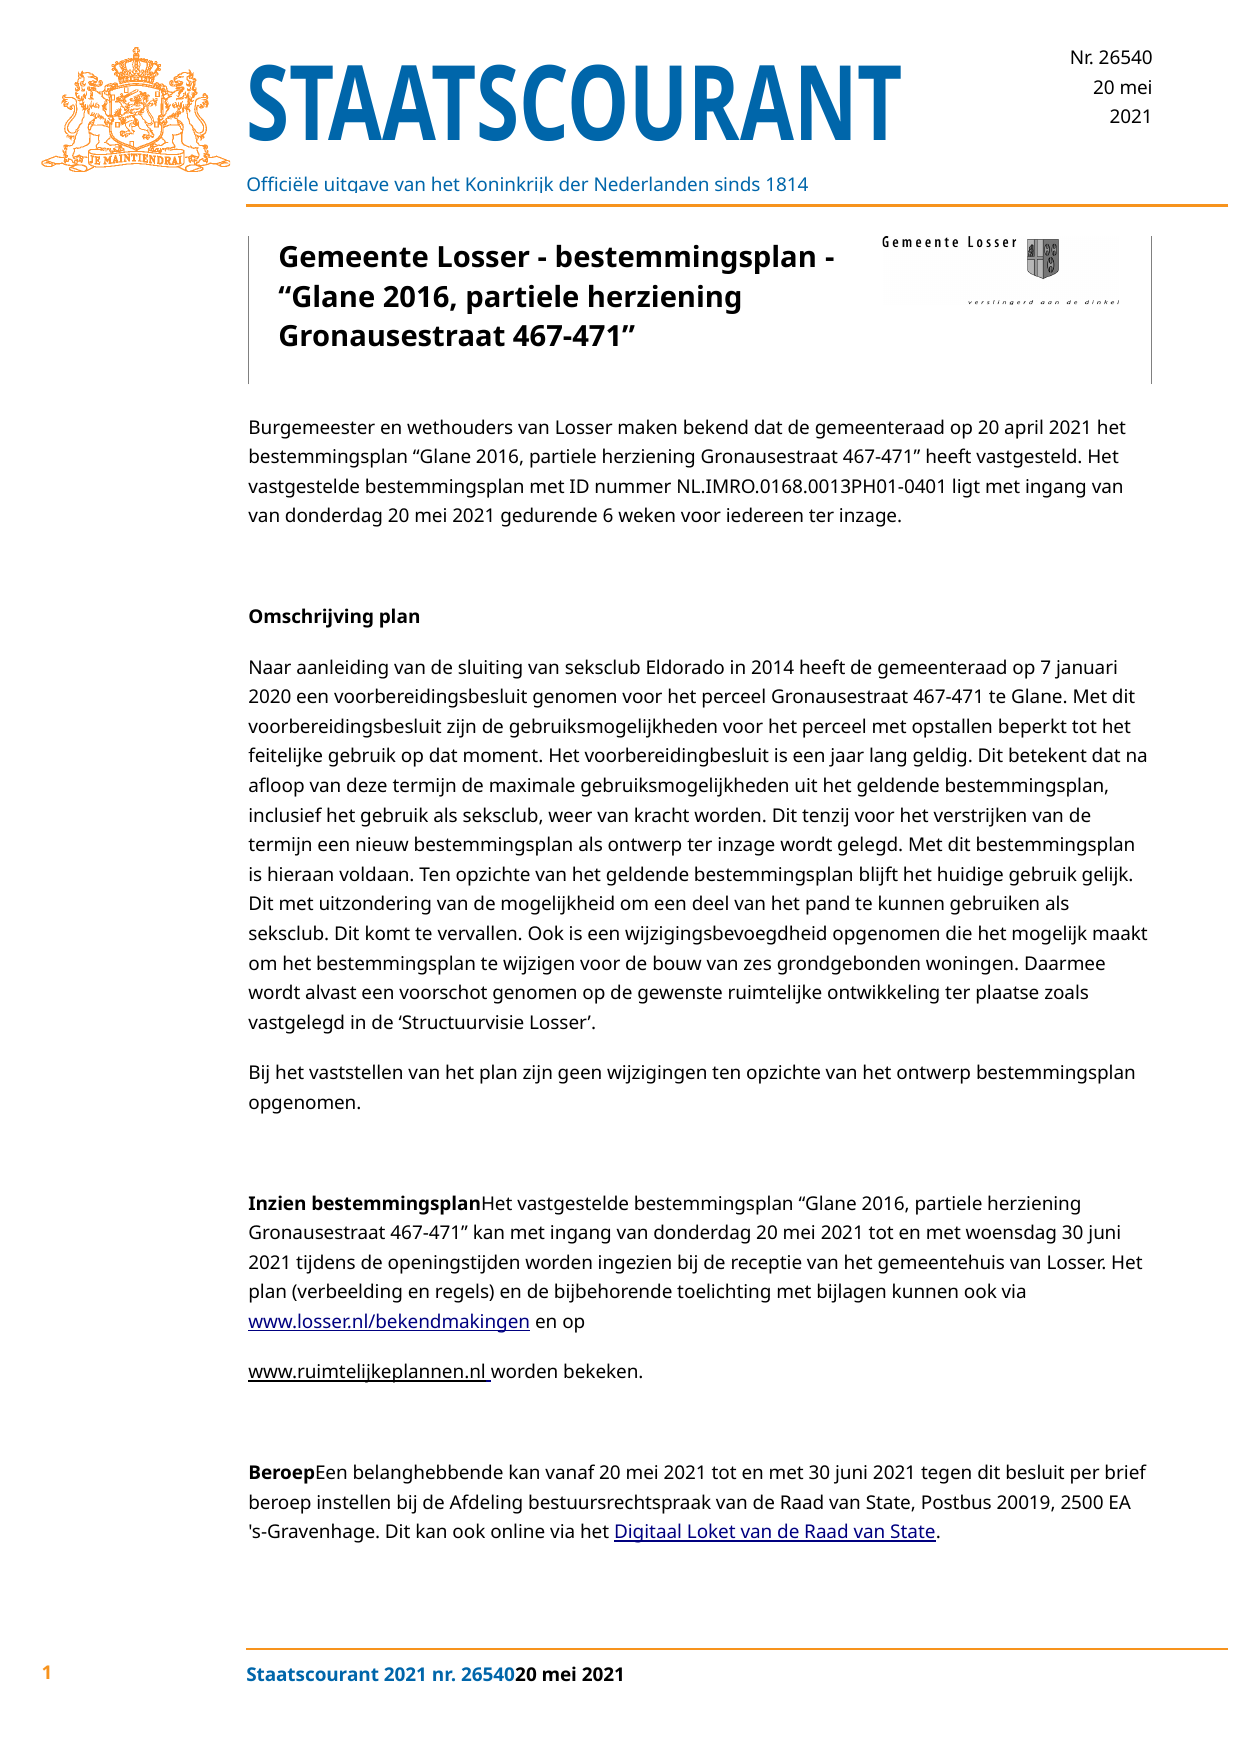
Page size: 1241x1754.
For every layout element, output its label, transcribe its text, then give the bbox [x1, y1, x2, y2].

table_header [850, 236, 1151, 384]
text BeroepEen belanghebbende kan vanaf 20 mei 2021 tot en met 30 juni 2021 tegen dit besluit per brief beroep instellen bij de Afdeling bestuursrechtspraak van de Raad van State, Postbus 20019, 2500 EA 's-Gravenhage. Dit kan ook online via het Digitaal Loket van de Raad van State. [248, 1459, 1152, 1544]
text Bij het vaststellen van het plan zijn geen wijzigingen ten opzichte van het ontwerp bestemmingsplan opgenomen. [248, 1059, 1152, 1115]
text Omschrijving plan [248, 603, 1152, 629]
picture [41, 47, 231, 172]
text Naar aanleiding van de sluiting van seksclub Eldorado in 2014 heeft de gemeenteraad op 7 januari 2020 een voorbereidingsbesluit genomen voor het perceel Gronausestraat 467-471 te Glane. Met dit voorbereidingsbesluit zijn de gebruiksmogelijkheden voor het perceel met opstallen beperkt tot het feitelijke gebruik op dat moment. Het voorbereidingbesluit is een jaar lang geldig. Dit betekent dat na afloop van deze termijn de maximale gebruiksmogelijkheden uit het geldende bestemmingsplan, inclusief het gebruik als seksclub, weer van kracht worden. Dit tenzij voor het verstrijken van de termijn een nieuw bestemmingsplan als ontwerp ter inzage wordt gelegd. Met dit bestemmingsplan is hieraan voldaan. Ten opzichte van het geldende bestemmingsplan blijft het huidige gebruik gelijk. Dit met uitzondering van de mogelijkheid om een deel van het pand te kunnen gebruiken als seksclub. Dit komt te vervallen. Ook is een wijzigingsbevoegdheid opgenomen die het mogelijk maakt om het bestemmingsplan te wijzigen voor de bouw van zes grondgebonden woningen. Daarmee wordt alvast een voorschot genomen op de gewenste ruimtelijke ontwikkeling ter plaatse zoals vastgelegd in de ‘Structuurvisie Losser’. [248, 654, 1152, 1035]
text Inzien bestemmingsplanHet vastgestelde bestemmingsplan “Glane 2016, partiele herziening Gronausestraat 467-471” kan met ingang van donderdag 20 mei 2021 tot en met woensdag 30 juni 2021 tijdens de openingstijden worden ingezien bij de receptie van het gemeentehuis van Losser. Het plan (verbeelding en regels) en de bijbehorende toelichting met bijlagen kunnen ook via www.losser.nl/bekendmakingen en op [248, 1190, 1152, 1334]
text Burgemeester en wethouders van Losser maken bekend dat de gemeenteraad op 20 april 2021 het bestemmingsplan “Glane 2016, partiele herziening Gronausestraat 467-471” heeft vastgesteld. Het vastgestelde bestemmingsplan met ID nummer NL.IMRO.0168.0013PH01-0401 ligt met ingang van van donderdag 20 mei 2021 gedurende 6 weken voor iedereen ter inzage. [248, 414, 1152, 528]
text www.ruimtelijkeplannen.nl worden bekeken. [248, 1358, 1152, 1384]
table_header Gemeente Losser - bestemmingsplan - “Glane 2016, partiele herziening Gronausestraat 467-471” [249, 236, 850, 384]
picture [882, 236, 1119, 305]
